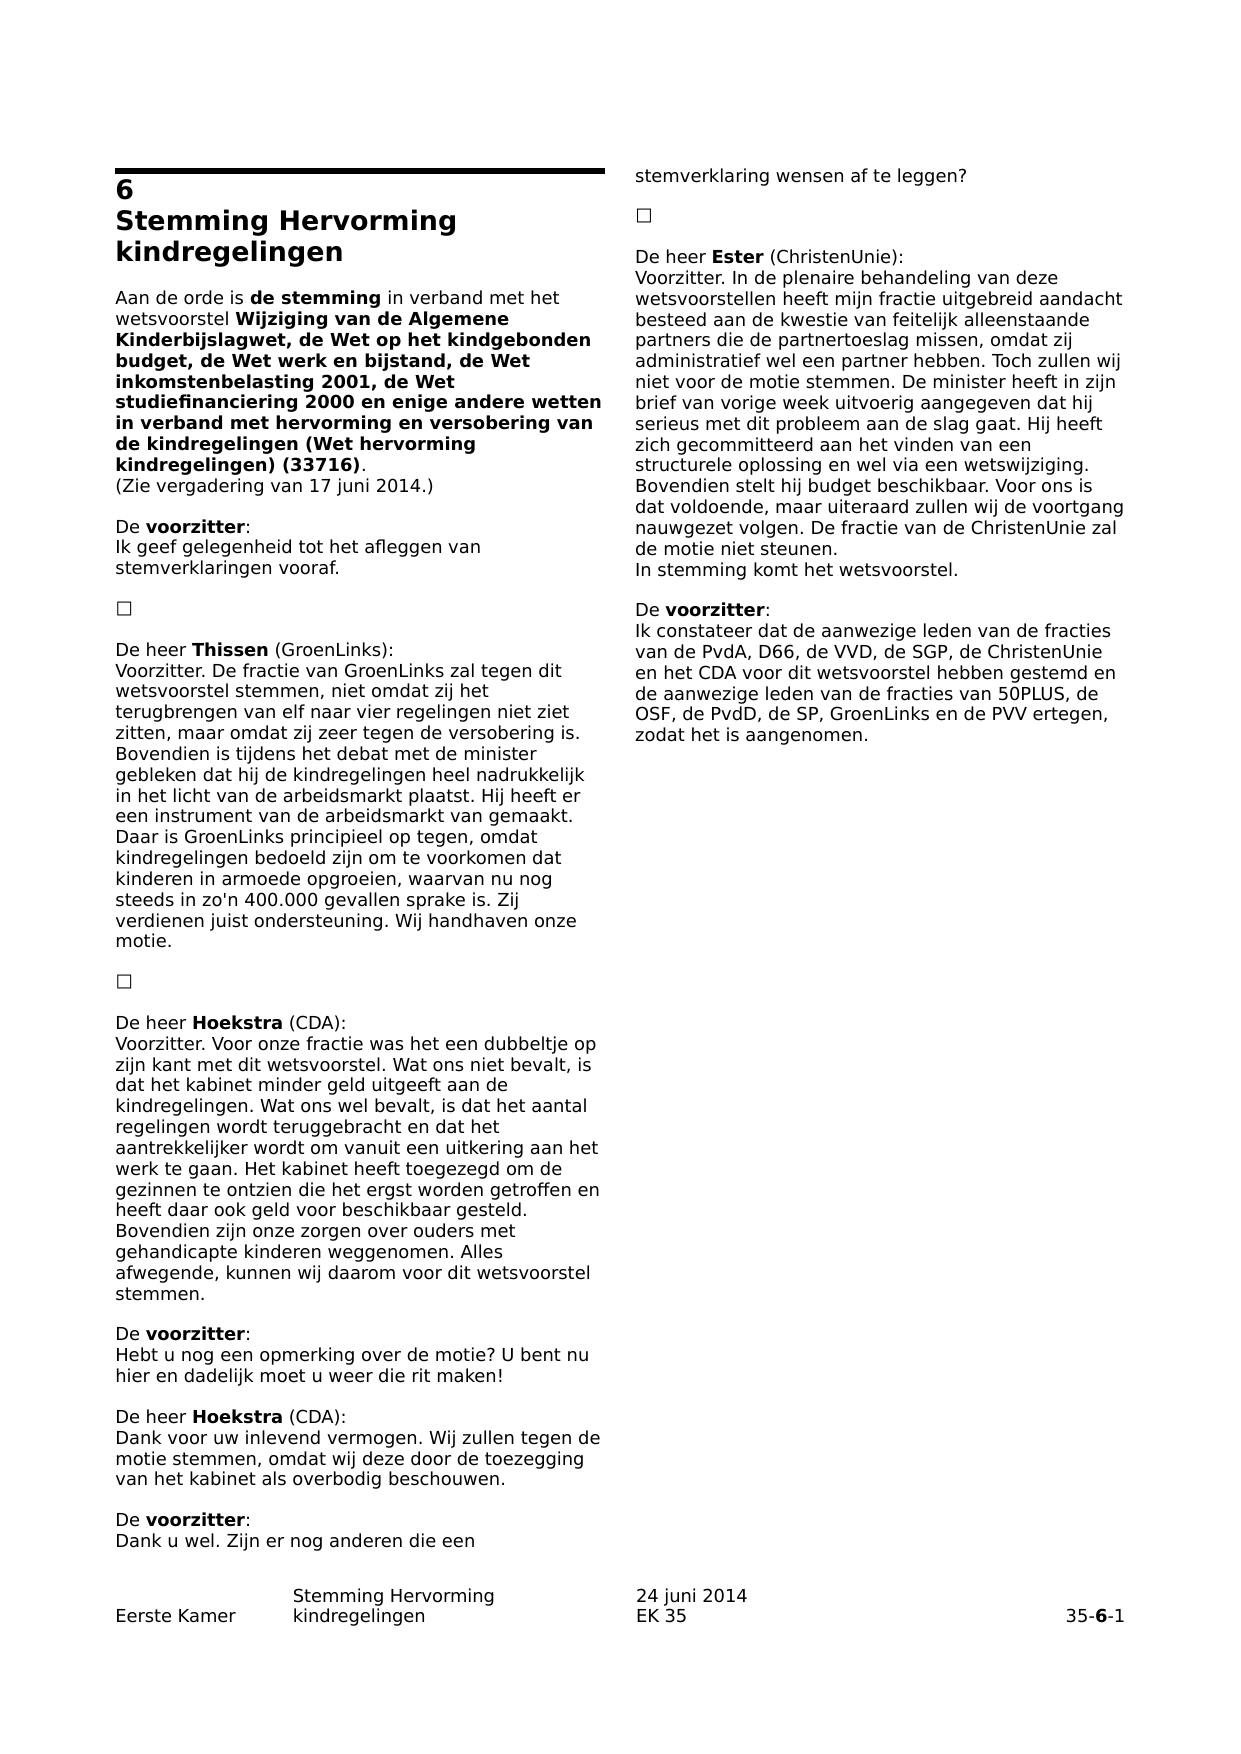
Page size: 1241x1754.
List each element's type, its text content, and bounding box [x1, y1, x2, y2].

text De voorzitter: [115, 1510, 605, 1531]
text Ik geef gelegenheid tot het afleggen van stemverklaringen vooraf. [115, 537, 605, 579]
text Dank u wel. Zijn er nog anderen die een [115, 1531, 605, 1551]
text In stemming komt het wetsvoorstel. [635, 559, 1125, 580]
text Aan de orde is de stemming in verband met het wetsvoorstel Wijziging van de Algemene Kinderbijslagwet, de Wet op het kindgebonden budget, de Wet werk en bijstand, de Wet inkomstenbelasting 2001, de Wet studiefinanciering 2000 en enige andere wetten in verband met hervorming en versobering van de kindregelingen (Wet hervorming kindregelingen) (33716). [115, 288, 605, 476]
title 6 Stemming Hervorming kindregelingen [115, 174, 605, 268]
text De heer Hoekstra (CDA): [115, 1013, 605, 1033]
text De voorzitter: [115, 1324, 605, 1345]
text Voorzitter. In de plenaire behandeling van deze wetsvoorstellen heeft mijn fractie uitgebreid aandacht besteed aan de kwestie van feitelijk alleenstaande partners die de partnertoeslag missen, omdat zij administratief wel een partner hebben. Toch zullen wij niet voor de motie stemmen. De minister heeft in zijn brief van vorige week uitvoerig aangegeven dat hij serieus met dit probleem aan de slag gaat. Hij heeft zich gecommitteerd aan het vinden van een structurele oplossing en wel via een wetswijziging. Bovendien stelt hij budget beschikbaar. Voor ons is dat voldoende, maar uiteraard zullen wij de voortgang nauwgezet volgen. De fractie van de ChristenUnie zal de motie niet steunen. [635, 268, 1125, 559]
text ⬜ [115, 972, 605, 993]
text De voorzitter: [635, 600, 1125, 621]
text Dank voor uw inlevend vermogen. Wij zullen tegen de motie stemmen, omdat wij deze door de toezegging van het kabinet als overbodig beschouwen. [115, 1427, 605, 1490]
text De voorzitter: [115, 516, 605, 537]
text De heer Ester (ChristenUnie): [635, 247, 1125, 268]
text Voorzitter. De fractie van GroenLinks zal tegen dit wetsvoorstel stemmen, niet omdat zij het terugbrengen van elf naar vier regelingen niet ziet zitten, maar omdat zij zeer tegen de versobering is. Bovendien is tijdens het debat met de minister gebleken dat hij de kindregelingen heel nadrukkelijk in het licht van de arbeidsmarkt plaatst. Hij heeft er een instrument van de arbeidsmarkt van gemaakt. Daar is GroenLinks principieel op tegen, omdat kindregelingen bedoeld zijn om te voorkomen dat kinderen in armoede opgroeien, waarvan nu nog steeds in zo'n 400.000 gevallen sprake is. Zij verdienen juist ondersteuning. Wij handhaven onze motie. [115, 660, 605, 952]
text ⬜ [115, 599, 605, 619]
text Hebt u nog een opmerking over de motie? U bent nu hier en dadelijk moet u weer die rit maken! [115, 1345, 605, 1387]
text (Zie vergadering van 17 juni 2014.) [115, 476, 605, 496]
text Ik constateer dat de aanwezige leden van de fracties van de PvdA, D66, de VVD, de SGP, de ChristenUnie en het CDA voor dit wetsvoorstel hebben gestemd en de aanwezige leden van de fracties van 50PLUS, de OSF, de PvdD, de SP, GroenLinks en de PVV ertegen, zodat het is aangenomen. [635, 621, 1125, 746]
text De heer Thissen (GroenLinks): [115, 639, 605, 660]
text Voorzitter. Voor onze fractie was het een dubbeltje op zijn kant met dit wetsvoorstel. Wat ons niet bevalt, is dat het kabinet minder geld uitgeeft aan de kindregelingen. Wat ons wel bevalt, is dat het aantal regelingen wordt teruggebracht en dat het aantrekkelijker wordt om vanuit een uitkering aan het werk te gaan. Het kabinet heeft toegezegd om de gezinnen te ontzien die het ergst worden getroffen en heeft daar ook geld voor beschikbaar gesteld. Bovendien zijn onze zorgen over ouders met gehandicapte kinderen weggenomen. Alles afwegende, kunnen wij daarom voor dit wetsvoorstel stemmen. [115, 1033, 605, 1304]
text ⬜ [635, 206, 1125, 227]
text De heer Hoekstra (CDA): [115, 1407, 605, 1427]
text stemverklaring wensen af te leggen? [635, 165, 1125, 186]
